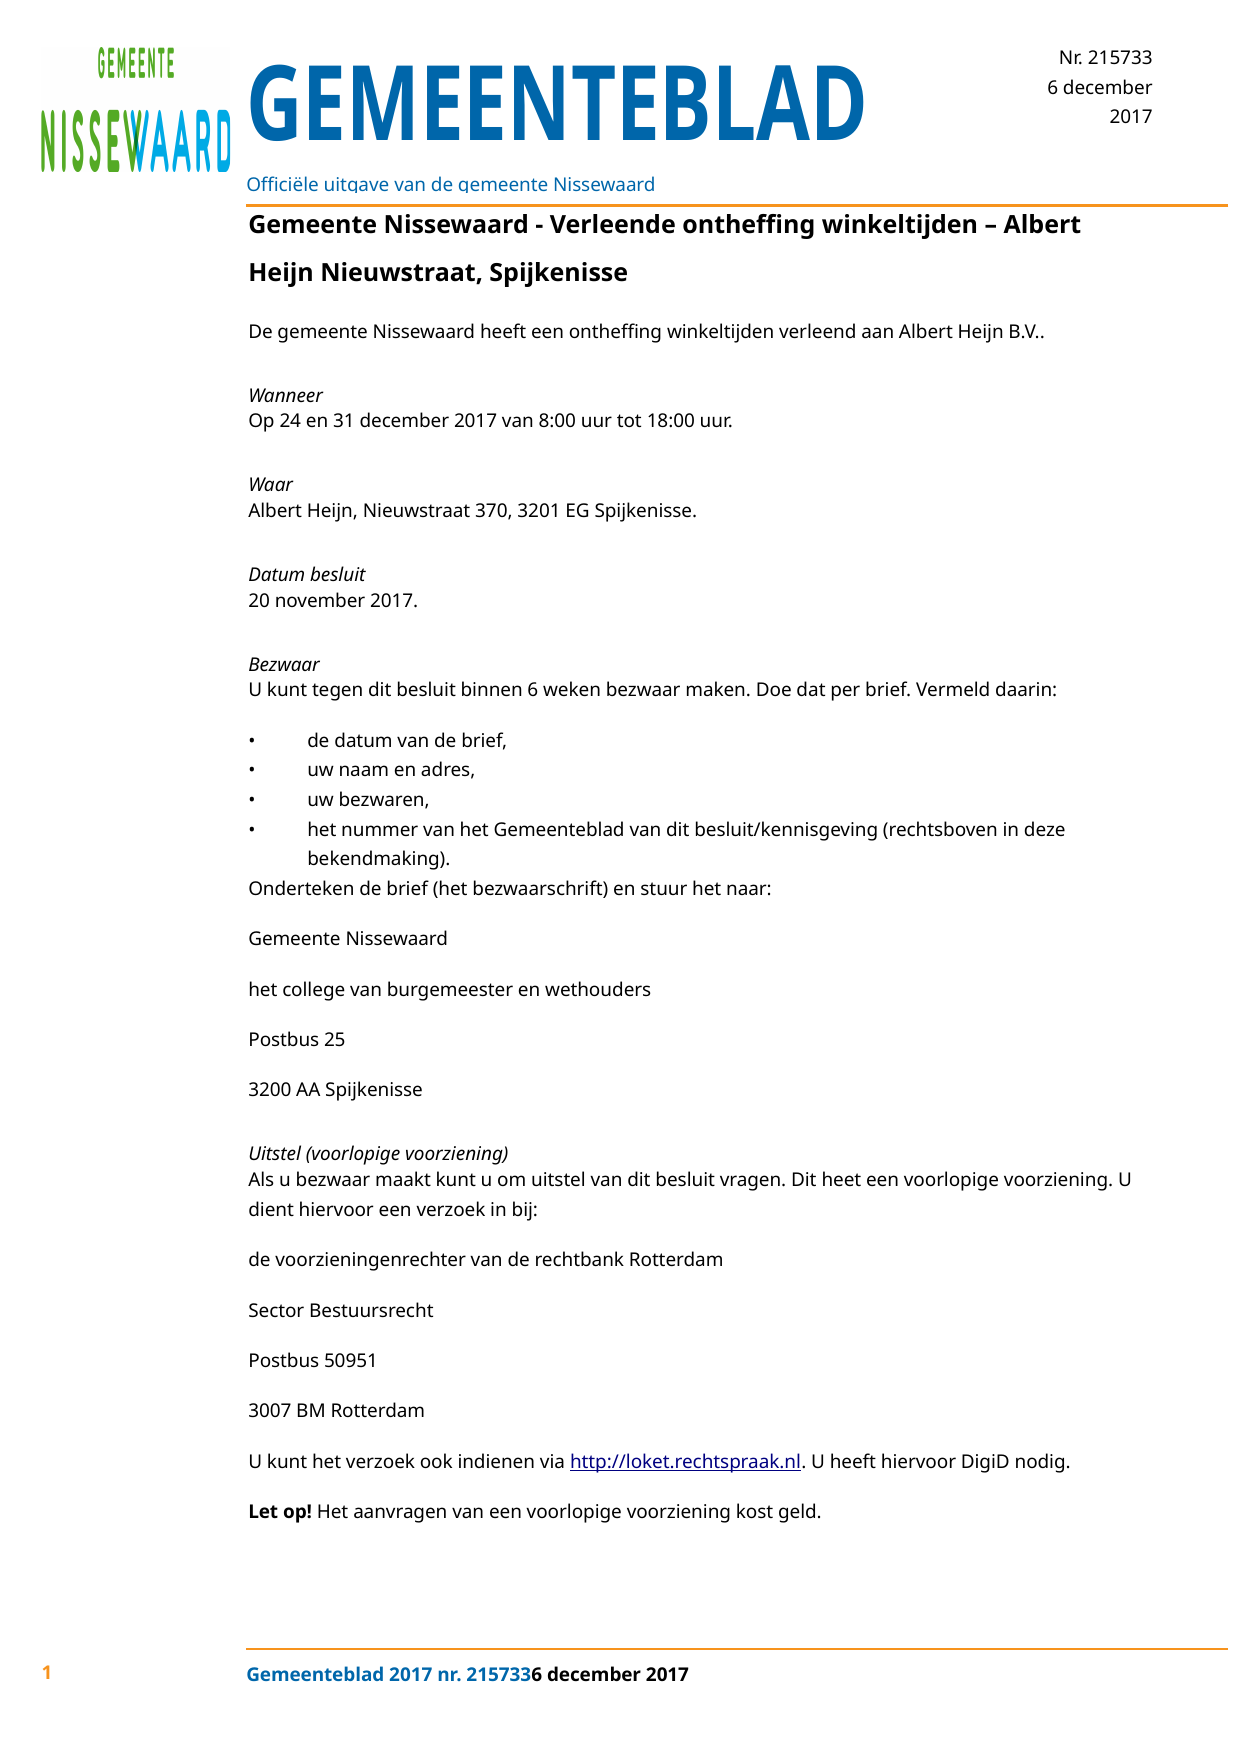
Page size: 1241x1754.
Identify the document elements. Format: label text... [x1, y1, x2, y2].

list de datum van de brief, [248, 727, 1152, 753]
text Onderteken de brief (het bezwaarschrift) en stuur het naar: [248, 875, 1152, 901]
text Bezwaar [248, 651, 1152, 677]
picture [201, 122, 206, 138]
text Waar [248, 472, 1152, 497]
list uw bezwaren, [248, 786, 1152, 812]
text Datum besluit [248, 561, 1152, 587]
picture [41, 47, 231, 172]
text de voorzieningenrechter van de rechtbank Rotterdam [248, 1246, 1152, 1272]
text De gemeente Nissewaard heeft een ontheffing winkeltijden verleend aan Albert Heijn B.V.. [248, 318, 1152, 344]
text het college van burgemeester en wethouders [248, 976, 1152, 1002]
text Gemeente Nissewaard [248, 925, 1152, 951]
text 20 november 2017. [248, 587, 1152, 613]
text Let op! Het aanvragen van een voorlopige voorziening kost geld. [248, 1498, 1152, 1524]
text Albert Heijn, Nieuwstraat 370, 3201 EG Spijkenisse. [248, 497, 1152, 523]
text 3007 BM Rotterdam [248, 1398, 1152, 1423]
text U kunt tegen dit besluit binnen 6 weken bezwaar maken. Doe dat per brief. Vermeld daarin: [248, 677, 1152, 702]
picture [222, 122, 227, 160]
text Postbus 50951 [248, 1347, 1152, 1373]
text Gemeente Nissewaard - Verleende ontheffing winkeltijden – Albert Heijn Nieuwstraat, Spijkenisse [248, 207, 1152, 288]
list het nummer van het Gemeenteblad van dit besluit/kennisgeving (rechtsboven in deze bekendmaking). [248, 816, 1152, 871]
text Postbus 25 [248, 1026, 1152, 1052]
text 3200 AA Spijkenisse [248, 1077, 1152, 1102]
text Sector Bestuursrecht [248, 1297, 1152, 1322]
text Wanneer [248, 382, 1152, 408]
text U kunt het verzoek ook indienen via http://loket.rechtspraak.nl. U heeft hiervoor DigiD nodig. [248, 1448, 1152, 1474]
picture [154, 157, 165, 172]
text Op 24 en 31 december 2017 van 8:00 uur tot 18:00 uur. [248, 408, 1152, 433]
list uw naam en adres, [248, 757, 1152, 782]
text Uitstel (voorlopige voorziening) [248, 1141, 1152, 1166]
picture [200, 151, 206, 172]
picture [176, 157, 187, 172]
text Als u bezwaar maakt kunt u om uitstel van dit besluit vragen. Dit heet een voorlopige voorziening. U dient hiervoor een verzoek in bij: [248, 1166, 1152, 1222]
